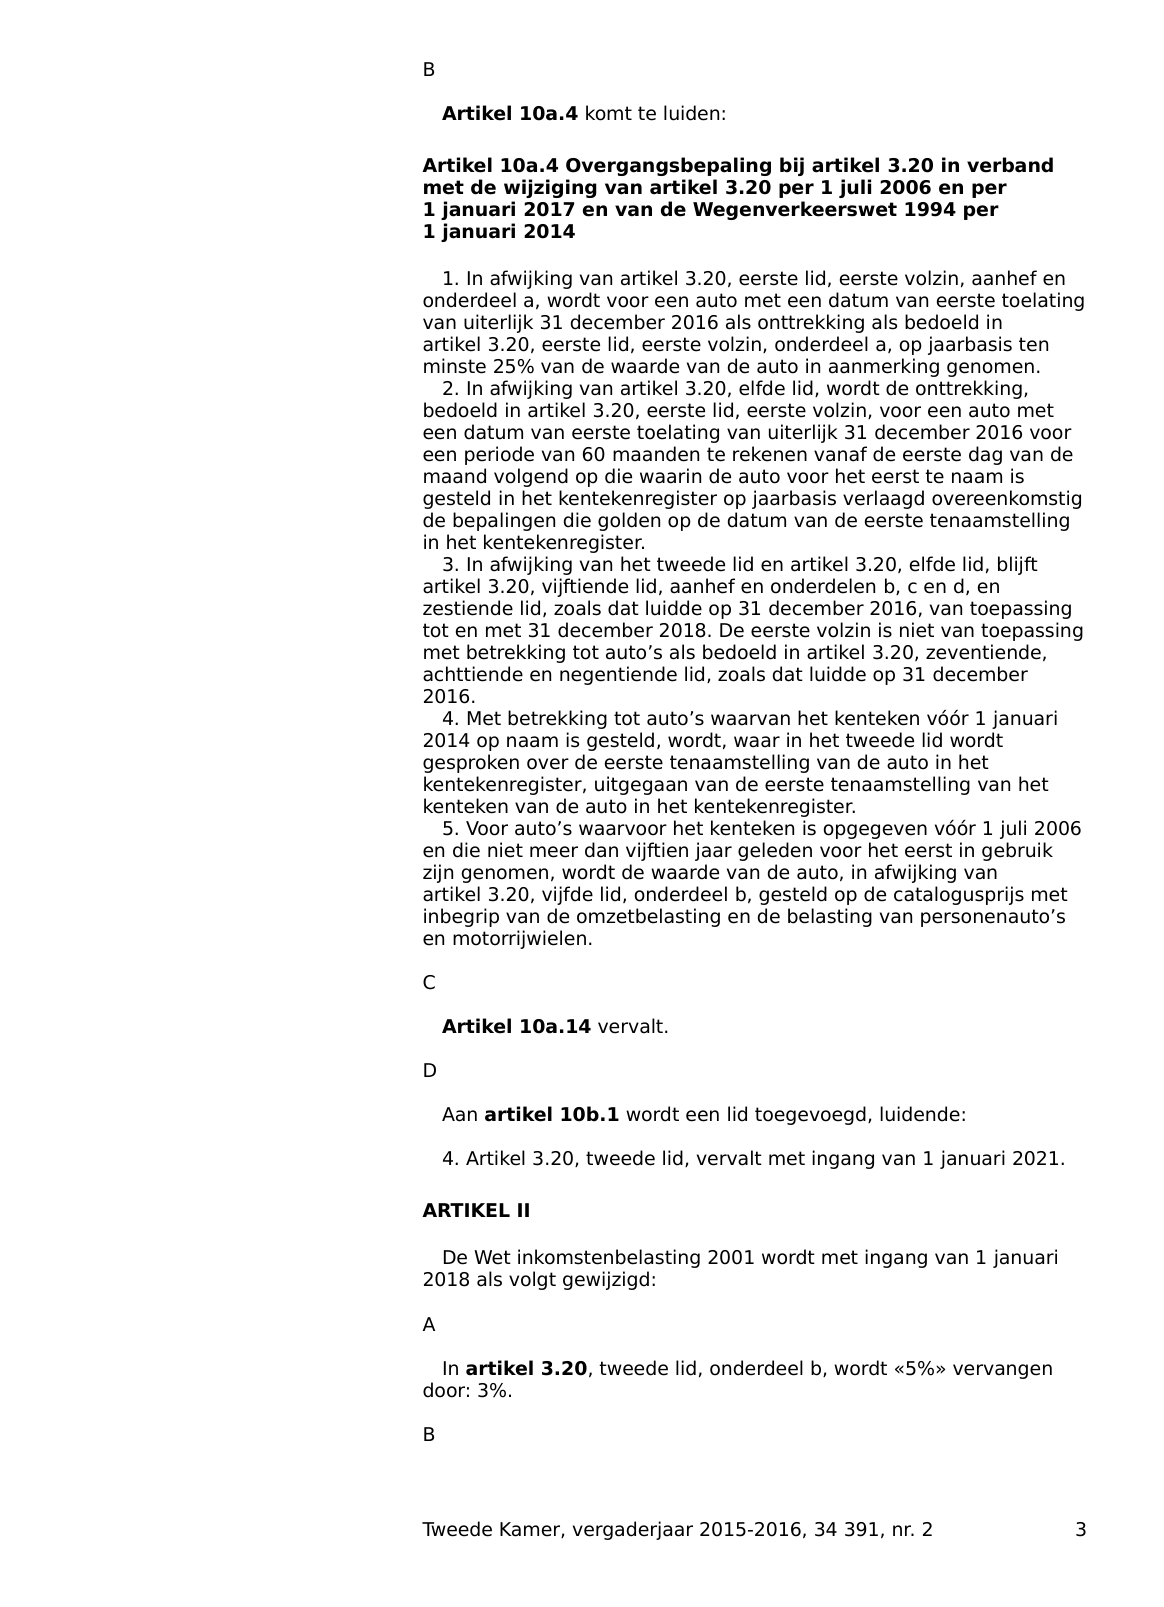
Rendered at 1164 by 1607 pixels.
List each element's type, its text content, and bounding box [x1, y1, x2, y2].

text Aan artikel 10b.1 wordt een lid toegevoegd, luidende: [422, 1104, 1087, 1126]
text A [422, 1313, 1087, 1335]
text D [422, 1060, 1087, 1082]
text 4. Met betrekking tot auto’s waarvan het kenteken vóór 1 januari 2014 op naam is gesteld, wordt, waar in het tweede lid wordt gesproken over de eerste tenaamstelling van de auto in het kentekenregister, uitgegaan van de eerste tenaamstelling van het kenteken van de auto in het kentekenregister. [422, 708, 1087, 818]
text B [422, 59, 1087, 81]
subtitle ARTIKEL II [422, 1200, 1087, 1222]
text 1. In afwijking van artikel 3.20, eerste lid, eerste volzin, aanhef en onderdeel a, wordt voor een auto met een datum van eerste toelating van uiterlijk 31 december 2016 als onttrekking als bedoeld in artikel 3.20, eerste lid, eerste volzin, onderdeel a, op jaarbasis ten minste 25% van de waarde van de auto in aanmerking genomen. [422, 268, 1087, 378]
text 4. Artikel 3.20, tweede lid, vervalt met ingang van 1 januari 2021. [422, 1148, 1087, 1170]
text Artikel 10a.14 vervalt. [422, 1016, 1087, 1038]
text 3. In afwijking van het tweede lid en artikel 3.20, elfde lid, blijft artikel 3.20, vijftiende lid, aanhef en onderdelen b, c en d, en zestiende lid, zoals dat luidde op 31 december 2016, van toepassing tot en met 31 december 2018. De eerste volzin is niet van toepassing met betrekking tot auto’s als bedoeld in artikel 3.20, zeventiende, achttiende en negentiende lid, zoals dat luidde op 31 december 2016. [422, 554, 1087, 708]
text 2. In afwijking van artikel 3.20, elfde lid, wordt de onttrekking, bedoeld in artikel 3.20, eerste lid, eerste volzin, voor een auto met een datum van eerste toelating van uiterlijk 31 december 2016 voor een periode van 60 maanden te rekenen vanaf de eerste dag van de maand volgend op die waarin de auto voor het eerst te naam is gesteld in het kentekenregister op jaarbasis verlaagd overeenkomstig de bepalingen die golden op de datum van de eerste tenaamstelling in het kentekenregister. [422, 378, 1087, 554]
subtitle Artikel 10a.4 Overgangsbepaling bij artikel 3.20 in verband met de wijziging van artikel 3.20 per 1 juli 2006 en per 1 januari 2017 en van de Wegenverkeerswet 1994 per 1 januari 2014 [422, 155, 1087, 243]
text C [422, 972, 1087, 994]
text Artikel 10a.4 komt te luiden: [422, 103, 1087, 125]
text De Wet inkomstenbelasting 2001 wordt met ingang van 1 januari 2018 als volgt gewijzigd: [422, 1247, 1087, 1291]
text 5. Voor auto’s waarvoor het kenteken is opgegeven vóór 1 juli 2006 en die niet meer dan vijftien jaar geleden voor het eerst in gebruik zijn genomen, wordt de waarde van de auto, in afwijking van artikel 3.20, vijfde lid, onderdeel b, gesteld op de catalogusprijs met inbegrip van de omzetbelasting en de belasting van personenauto’s en motorrijwielen. [422, 818, 1087, 949]
text In artikel 3.20, tweede lid, onderdeel b, wordt «5%» vervangen door: 3%. [422, 1358, 1087, 1402]
text B [422, 1424, 1087, 1446]
